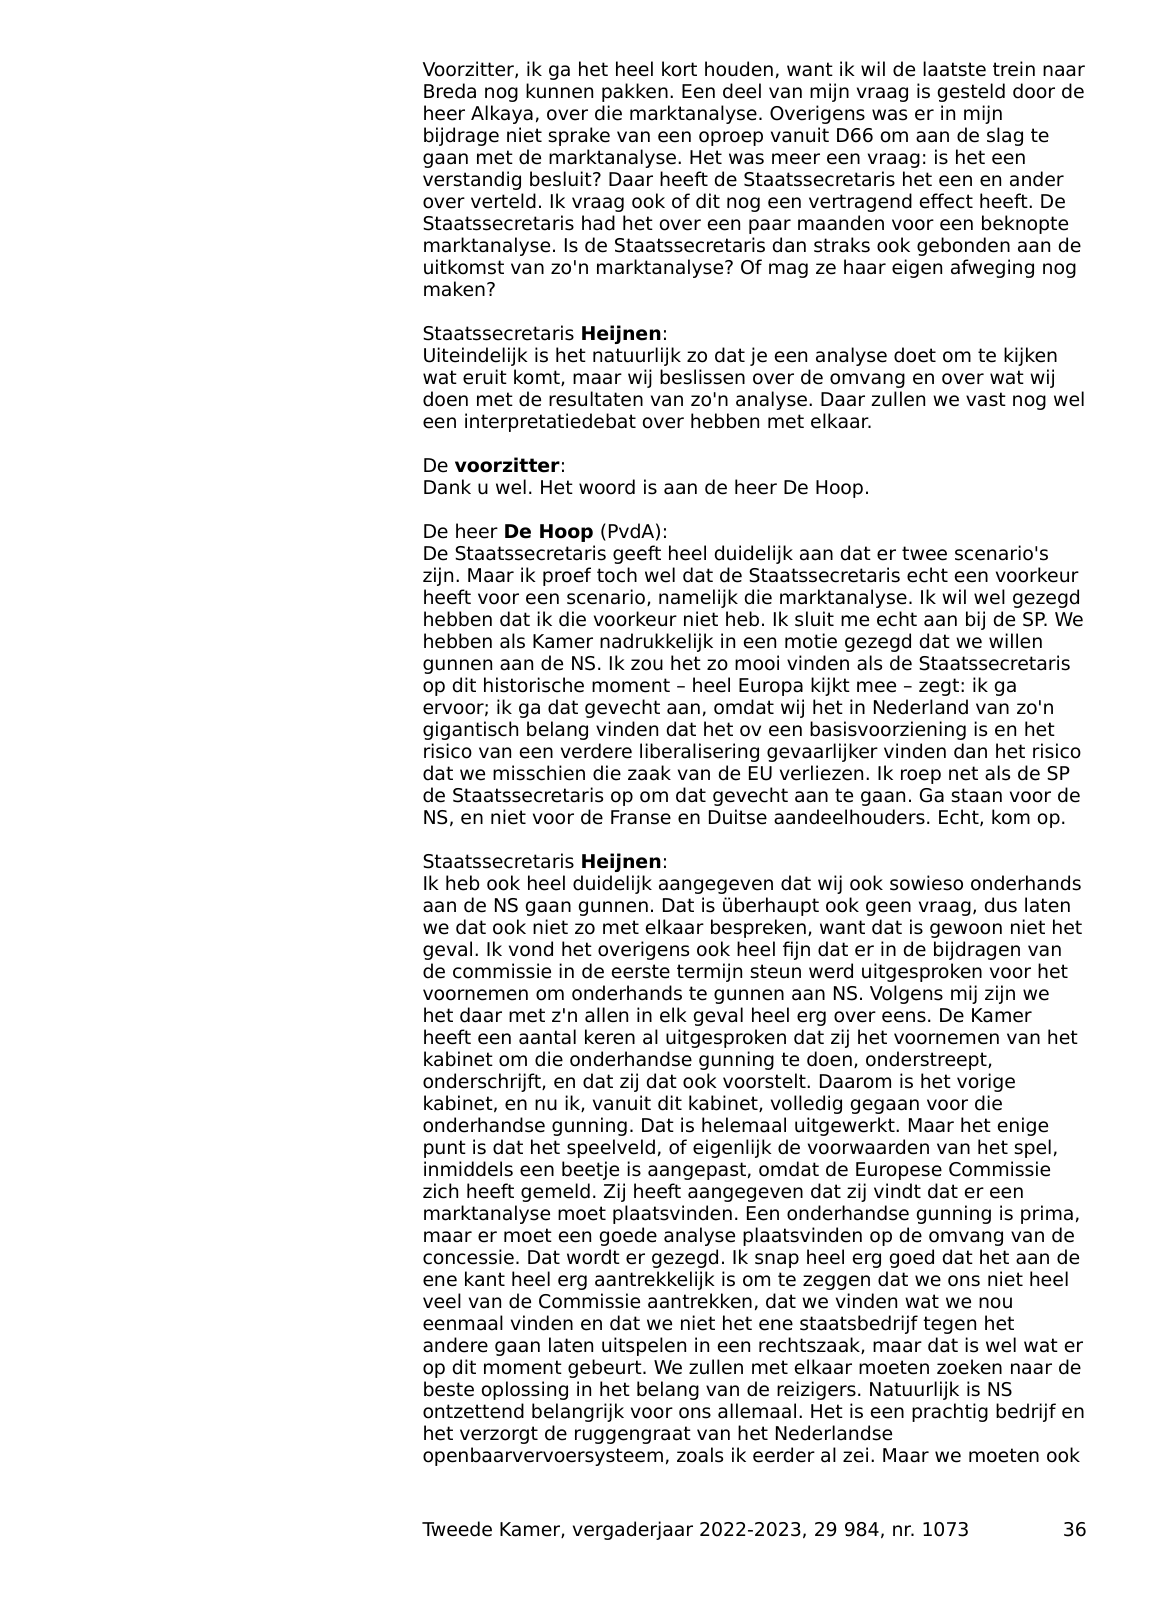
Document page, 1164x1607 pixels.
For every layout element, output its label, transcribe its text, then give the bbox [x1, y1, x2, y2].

text De voorzitter: [422, 455, 1087, 477]
text Staatssecretaris Heijnen: [422, 323, 1087, 345]
text Voorzitter, ik ga het heel kort houden, want ik wil de laatste trein naar Breda nog kunnen pakken. Een deel van mijn vraag is gesteld door de heer Alkaya, over die marktanalyse. Overigens was er in mijn bijdrage niet sprake van een oproep vanuit D66 om aan de slag te gaan met de marktanalyse. Het was meer een vraag: is het een verstandig besluit? Daar heeft de Staatssecretaris het een en ander over verteld. Ik vraag ook of dit nog een vertragend effect heeft. De Staatssecretaris had het over een paar maanden voor een beknopte marktanalyse. Is de Staatssecretaris dan straks ook gebonden aan de uitkomst van zo'n marktanalyse? Of mag ze haar eigen afweging nog maken? [422, 59, 1087, 301]
text Staatssecretaris Heijnen: [422, 851, 1087, 873]
text De heer De Hoop (PvdA): [422, 521, 1087, 543]
text Ik heb ook heel duidelijk aangegeven dat wij ook sowieso onderhands aan de NS gaan gunnen. Dat is überhaupt ook geen vraag, dus laten we dat ook niet zo met elkaar bespreken, want dat is gewoon niet het geval. Ik vond het overigens ook heel fijn dat er in de bijdragen van de commissie in de eerste termijn steun werd uitgesproken voor het voornemen om onderhands te gunnen aan NS. Volgens mij zijn we het daar met z'n allen in elk geval heel erg over eens. De Kamer heeft een aantal keren al uitgesproken dat zij het voornemen van het kabinet om die onderhandse gunning te doen, onderstreept, onderschrijft, en dat zij dat ook voorstelt. Daarom is het vorige kabinet, en nu ik, vanuit dit kabinet, volledig gegaan voor die onderhandse gunning. Dat is helemaal uitgewerkt. Maar het enige punt is dat het speelveld, of eigenlijk de voorwaarden van het spel, inmiddels een beetje is aangepast, omdat de Europese Commissie zich heeft gemeld. Zij heeft aangegeven dat zij vindt dat er een marktanalyse moet plaatsvinden. Een onderhandse gunning is prima, maar er moet een goede analyse plaatsvinden op de omvang van de concessie. Dat wordt er gezegd. Ik snap heel erg goed dat het aan de ene kant heel erg aantrekkelijk is om te zeggen dat we ons niet heel veel van de Commissie aantrekken, dat we vinden wat we nou eenmaal vinden en dat we niet het ene staatsbedrijf tegen het andere gaan laten uitspelen in een rechtszaak, maar dat is wel wat er op dit moment gebeurt. We zullen met elkaar moeten zoeken naar de beste oplossing in het belang van de reizigers. Natuurlijk is NS ontzettend belangrijk voor ons allemaal. Het is een prachtig bedrijf en het verzorgt de ruggengraat van het Nederlandse openbaarvervoersysteem, zoals ik eerder al zei. Maar we moeten ook [422, 873, 1087, 1467]
text Uiteindelijk is het natuurlijk zo dat je een analyse doet om te kijken wat eruit komt, maar wij beslissen over de omvang en over wat wij doen met de resultaten van zo'n analyse. Daar zullen we vast nog wel een interpretatiedebat over hebben met elkaar. [422, 345, 1087, 433]
text Dank u wel. Het woord is aan de heer De Hoop. [422, 477, 1087, 499]
text De Staatssecretaris geeft heel duidelijk aan dat er twee scenario's zijn. Maar ik proef toch wel dat de Staatssecretaris echt een voorkeur heeft voor een scenario, namelijk die marktanalyse. Ik wil wel gezegd hebben dat ik die voorkeur niet heb. Ik sluit me echt aan bij de SP. We hebben als Kamer nadrukkelijk in een motie gezegd dat we willen gunnen aan de NS. Ik zou het zo mooi vinden als de Staatssecretaris op dit historische moment – heel Europa kijkt mee – zegt: ik ga ervoor; ik ga dat gevecht aan, omdat wij het in Nederland van zo'n gigantisch belang vinden dat het ov een basisvoorziening is en het risico van een verdere liberalisering gevaarlijker vinden dan het risico dat we misschien die zaak van de EU verliezen. Ik roep net als de SP de Staatssecretaris op om dat gevecht aan te gaan. Ga staan voor de NS, en niet voor de Franse en Duitse aandeelhouders. Echt, kom op. [422, 543, 1087, 829]
